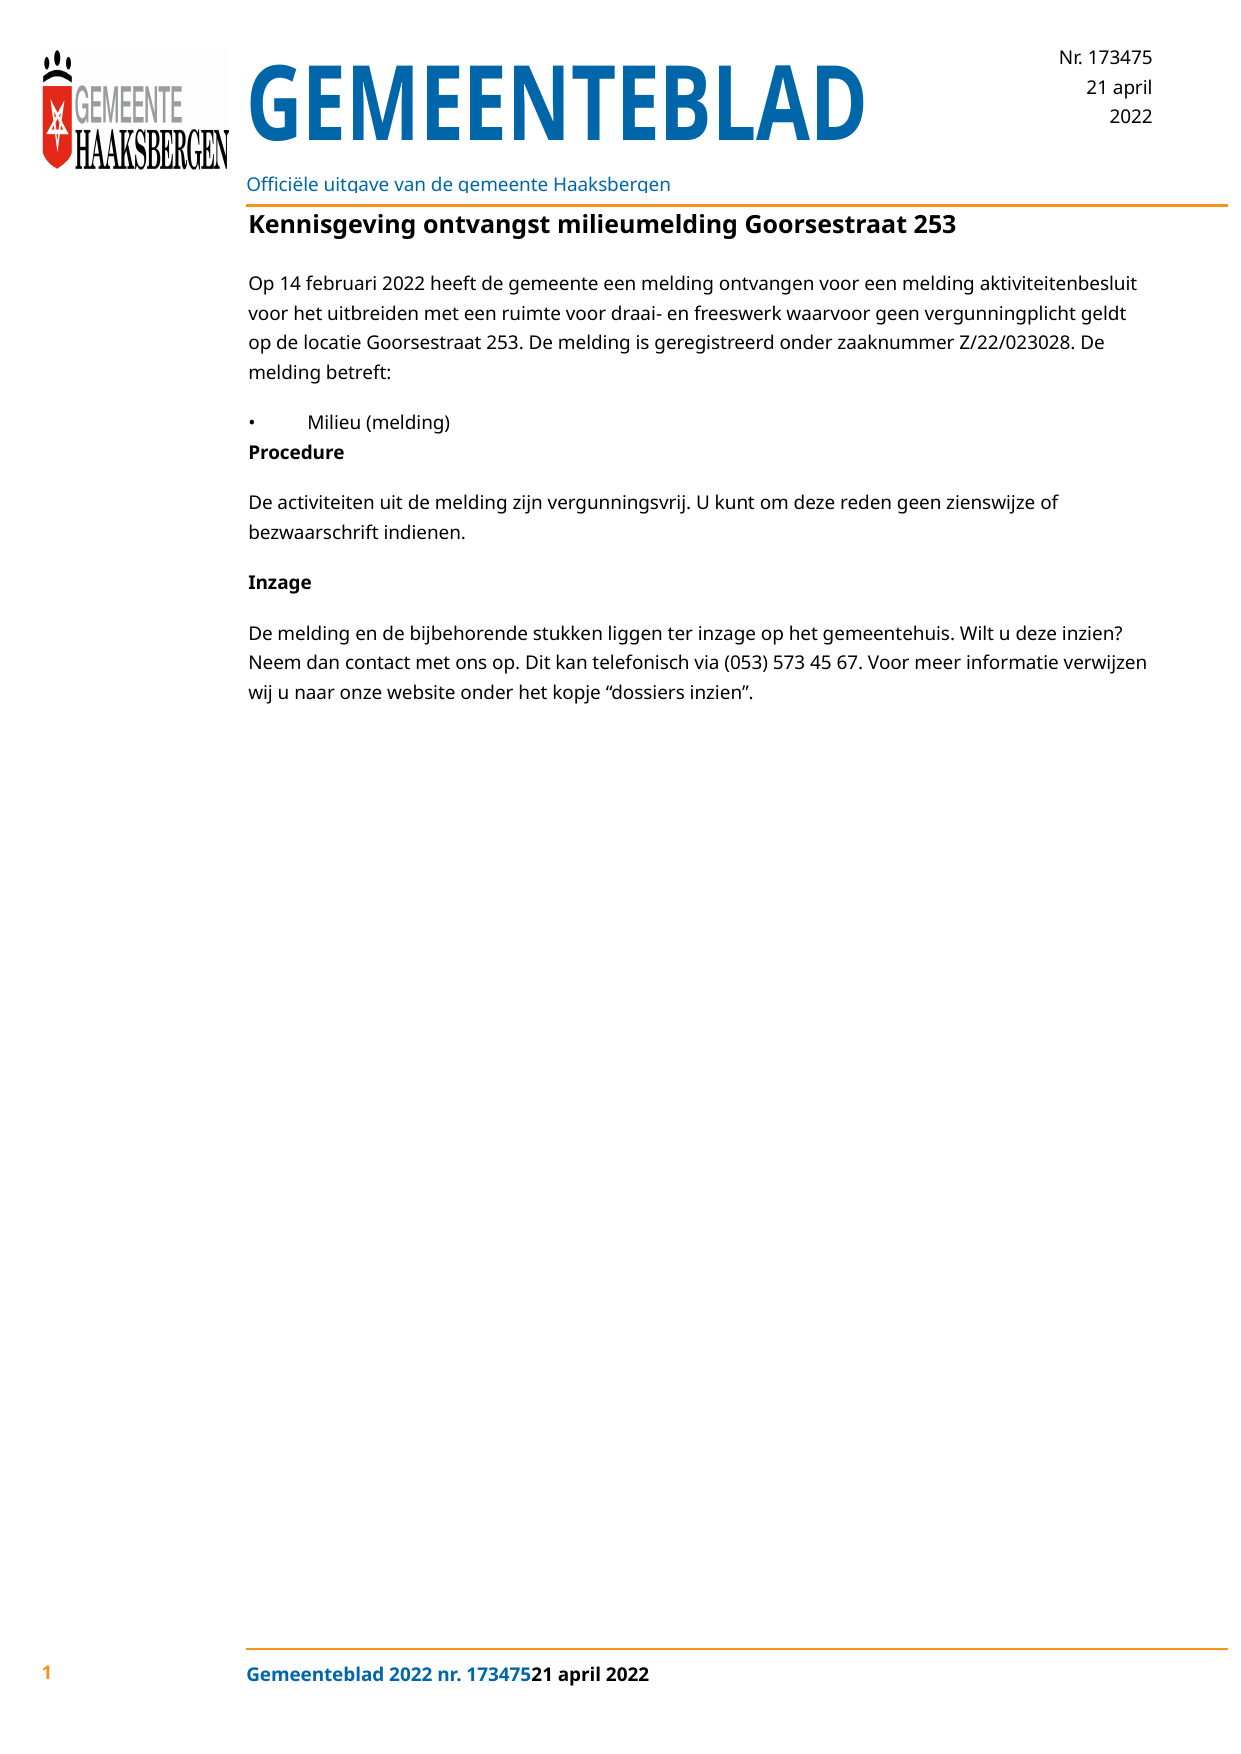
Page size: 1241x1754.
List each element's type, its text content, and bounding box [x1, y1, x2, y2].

text Procedure [248, 439, 1152, 465]
text De activiteiten uit de melding zijn vergunningsvrij. U kunt om deze reden geen zienswijze of bezwaarschrift indienen. [248, 489, 1152, 545]
list Milieu (melding) [248, 409, 1152, 435]
text Inzage [248, 569, 1152, 595]
text Kennisgeving ontvangst milieumelding Goorsestraat 253 [248, 207, 1152, 241]
picture [41, 47, 231, 172]
text De melding en de bijbehorende stukken liggen ter inzage op het gemeentehuis. Wilt u deze inzien? Neem dan contact met ons op. Dit kan telefonisch via (053) 573 45 67. Voor meer informatie verwijzen wij u naar onze website onder het kopje “dossiers inzien”. [248, 620, 1152, 705]
text Op 14 februari 2022 heeft de gemeente een melding ontvangen voor een melding aktiviteitenbesluit voor het uitbreiden met een ruimte voor draai- en freeswerk waarvoor geen vergunningplicht geldt op de locatie Goorsestraat 253. De melding is geregistreerd onder zaaknummer Z/22/023028. De melding betreft: [248, 270, 1152, 385]
